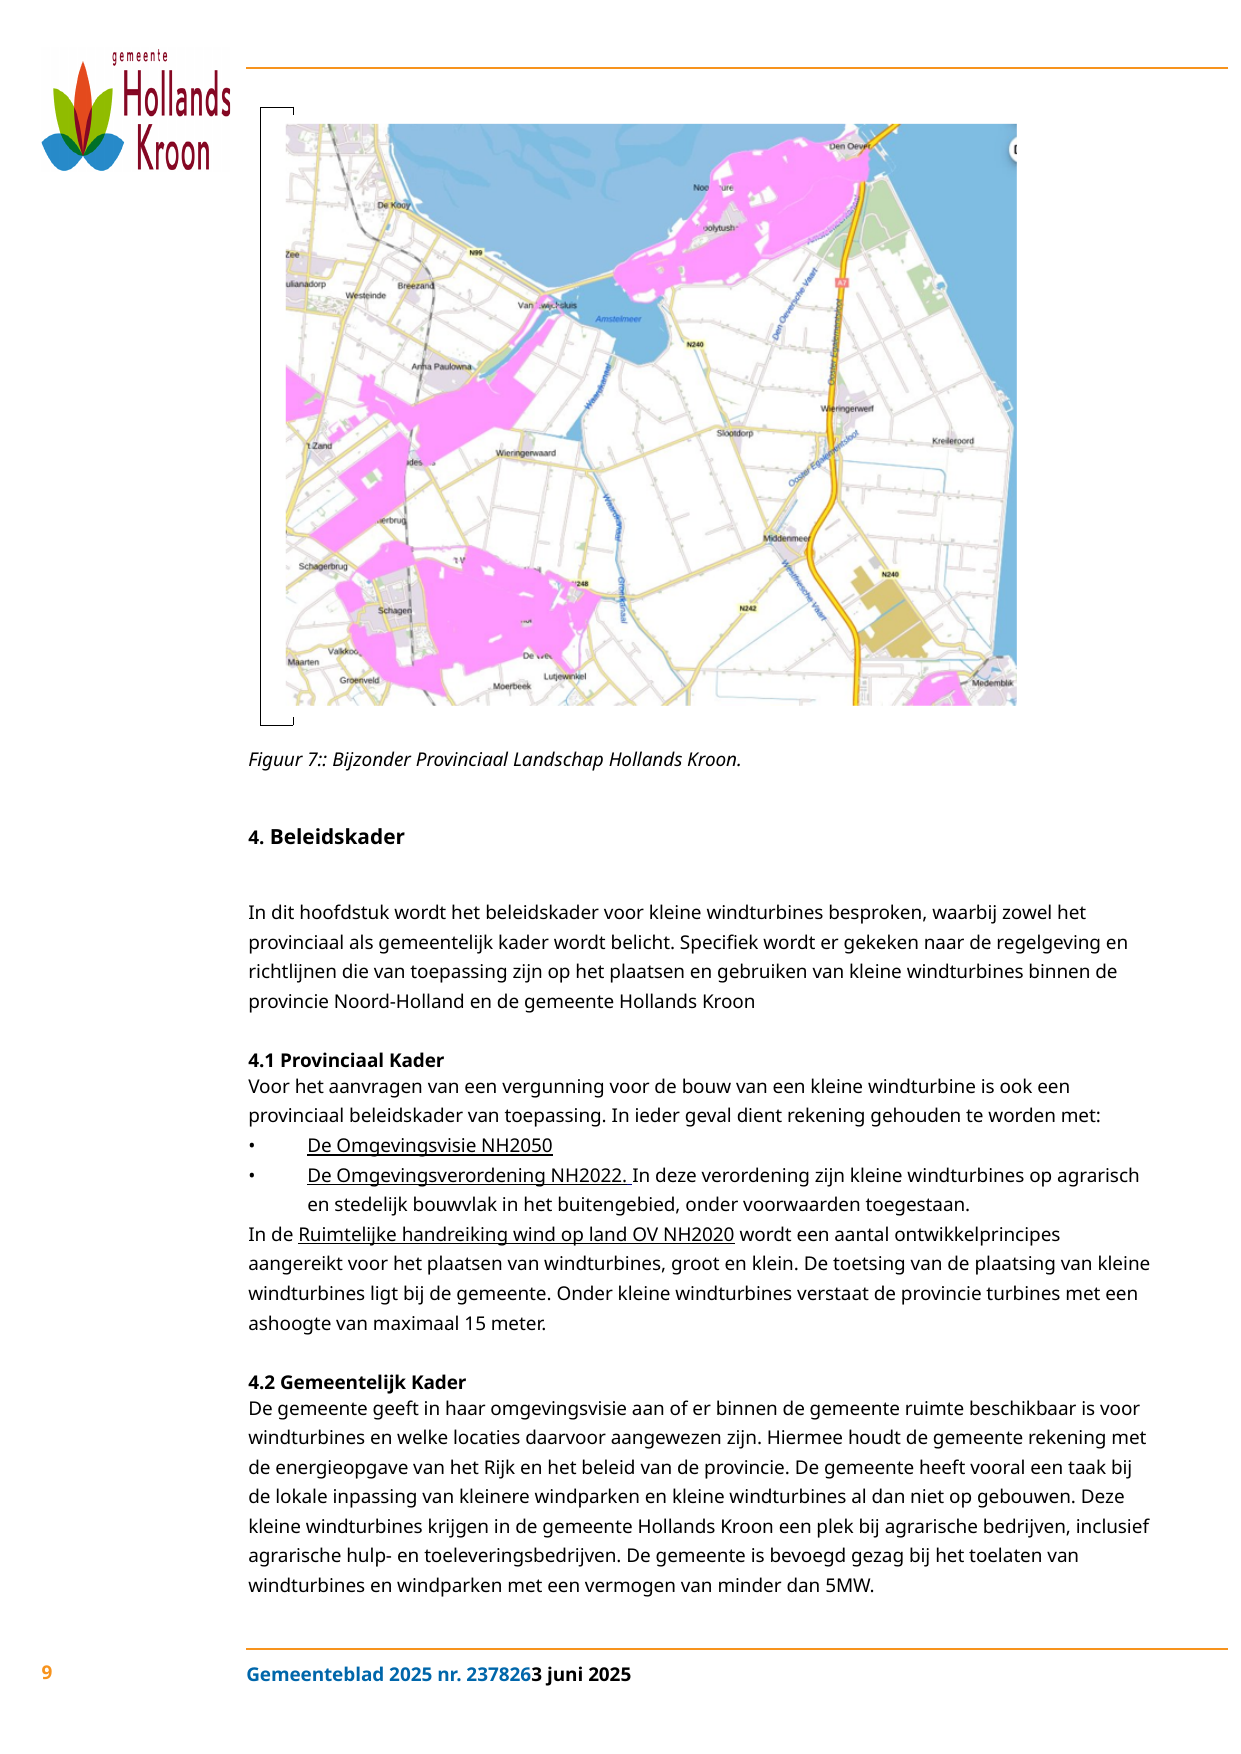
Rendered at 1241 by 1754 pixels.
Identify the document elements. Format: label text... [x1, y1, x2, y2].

text In dit hoofdstuk wordt het beleidskader voor kleine windturbines besproken, waarbij zowel het provinciaal als gemeentelijk kader wordt belicht. Specifiek wordt er gekeken naar de regelgeving en richtlijnen die van toepassing zijn op het plaatsen en gebruiken van kleine windturbines binnen de provincie Noord-Holland en de gemeente Hollands Kroon [248, 899, 1152, 1014]
list De Omgevingsvisie NH2050 [248, 1132, 1152, 1158]
text 4.2 Gemeentelijk Kader [248, 1369, 1152, 1395]
text In de Ruimtelijke handreiking wind op land OV NH2020 wordt een aantal ontwikkelprincipes aangereikt voor het plaatsen van windturbines, groot en klein. De toetsing van de plaatsing van kleine windturbines ligt bij de gemeente. Onder kleine windturbines verstaat de provincie turbines met een ashoogte van maximaal 15 meter. [248, 1221, 1152, 1336]
text 4.1 Provinciaal Kader [248, 1047, 1152, 1073]
picture [41, 47, 231, 172]
text De gemeente geeft in haar omgevingsvisie aan of er binnen de gemeente ruimte beschikbaar is voor windturbines en welke locaties daarvoor aangewezen zijn. Hiermee houdt de gemeente rekening met de energieopgave van het Rijk en het beleid van de provincie. De gemeente heeft vooral een taak bij de lokale inpassing van kleinere windparken en kleine windturbines al dan niet op gebouwen. Deze kleine windturbines krijgen in de gemeente Hollands Kroon een plek bij agrarische bedrijven, inclusief agrarische hulp- en toeleveringsbedrijven. De gemeente is bevoegd gezag bij het toelaten van windturbines en windparken met een vermogen van minder dan 5MW. [248, 1395, 1152, 1598]
picture [268, 115, 1037, 717]
text 4. Beleidskader [248, 822, 1152, 850]
list De Omgevingsverordening NH2022. In deze verordening zijn kleine windturbines op agrarisch en stedelijk bouwvlak in het buitengebied, onder voorwaarden toegestaan. [248, 1162, 1152, 1217]
text Figuur 7:: Bijzonder Provinciaal Landschap Hollands Kroon. [248, 747, 1152, 772]
text Voor het aanvragen van een vergunning voor de bouw van een kleine windturbine is ook een provinciaal beleidskader van toepassing. In ieder geval dient rekening gehouden te worden met: [248, 1073, 1152, 1128]
